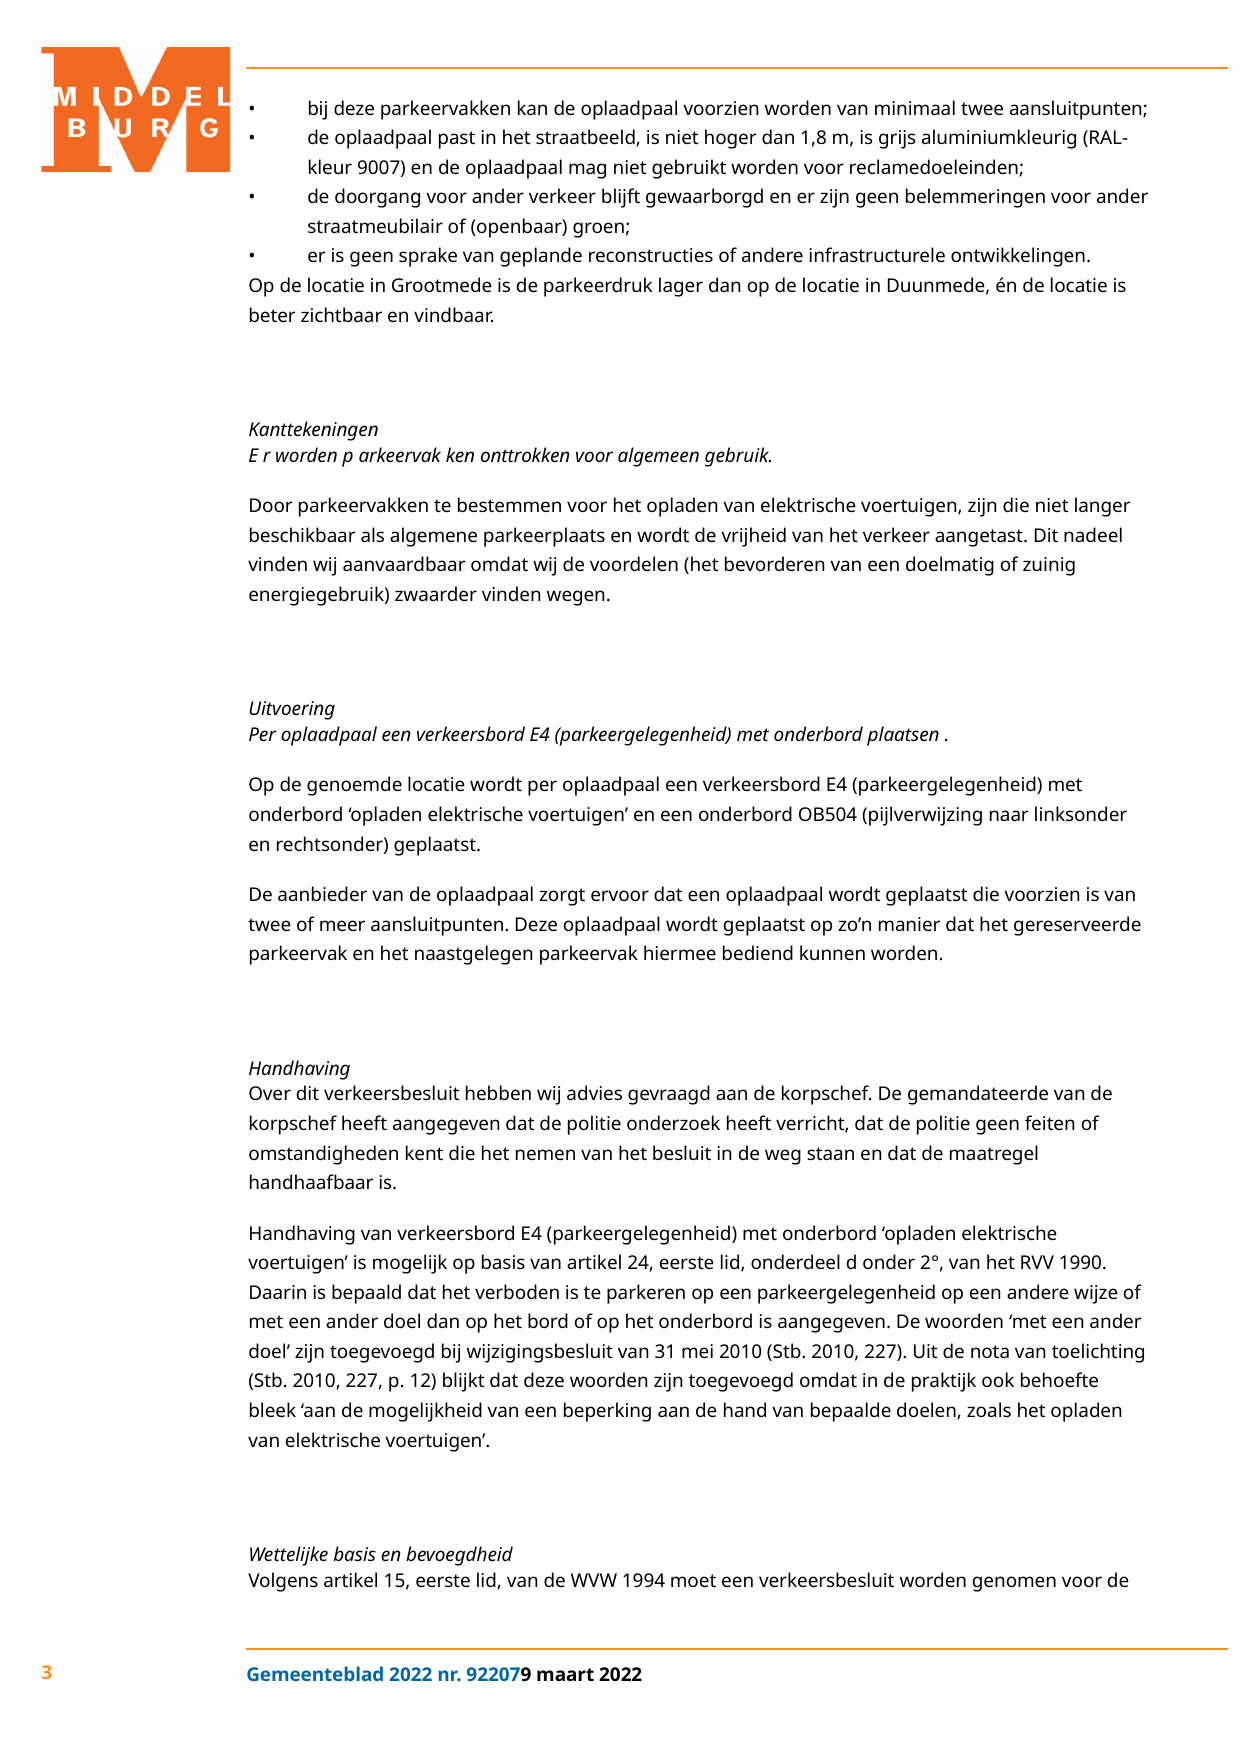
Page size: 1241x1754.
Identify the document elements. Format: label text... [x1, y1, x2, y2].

text Op de locatie in Grootmede is de parkeerdruk lager dan op de locatie in Duunmede, én de locatie is beter zichtbaar en vindbaar. [248, 272, 1152, 328]
text E r worden p arkeervak ken onttrokken voor algemeen gebruik. [248, 442, 1152, 468]
list bij deze parkeervakken kan de oplaadpaal voorzien worden van minimaal twee aansluitpunten; [248, 95, 1152, 121]
list de doorgang voor ander verkeer blijft gewaarborgd en er zijn geen belemmeringen voor ander straatmeubilair of (openbaar) groen; [248, 183, 1152, 239]
text Door parkeervakken te bestemmen voor het opladen van elektrische voertuigen, zijn die niet langer beschikbaar als algemene parkeerplaats en wordt de vrijheid van het verkeer aangetast. Dit nadeel vinden wij aanvaardbaar omdat wij de voordelen (het bevorderen van een doelmatig of zuinig energiegebruik) zwaarder vinden wegen. [248, 492, 1152, 607]
text De aanbieder van de oplaadpaal zorgt ervoor dat een oplaadpaal wordt geplaatst die voorzien is van twee of meer aansluitpunten. Deze oplaadpaal wordt geplaatst op zo’n manier dat het gereserveerde parkeervak en het naastgelegen parkeervak hiermee bediend kunnen worden. [248, 881, 1152, 966]
text Volgens artikel 15, eerste lid, van de WVW 1994 moet een verkeersbesluit worden genomen voor de [248, 1567, 1152, 1593]
text Over dit verkeersbesluit hebben wij advies gevraagd aan de korpschef. De gemandateerde van de korpschef heeft aangegeven dat de politie onderzoek heeft verricht, dat de politie geen feiten of omstandigheden kent die het nemen van het besluit in de weg staan en dat de maatregel handhaafbaar is. [248, 1081, 1152, 1195]
text Uitvoering [248, 696, 1152, 721]
list de oplaadpaal past in het straatbeeld, is niet hoger dan 1,8 m, is grijs aluminiumkleurig (RAL-kleur 9007) en de oplaadpaal mag niet gebruikt worden voor reclamedoeleinden; [248, 124, 1152, 180]
text Per oplaadpaal een verkeersbord E4 (parkeergelegenheid) met onderbord plaatsen . [248, 721, 1152, 747]
text Kanttekeningen [248, 416, 1152, 442]
text Wettelijke basis en bevoegdheid [248, 1541, 1152, 1567]
list er is geen sprake van geplande reconstructies of andere infrastructurele ontwikkelingen. [248, 243, 1152, 268]
text Op de genoemde locatie wordt per oplaadpaal een verkeersbord E4 (parkeergelegenheid) met onderbord ‘opladen elektrische voertuigen’ en een onderbord OB504 (pijlverwijzing naar linksonder en rechtsonder) geplaatst. [248, 772, 1152, 857]
text Handhaving van verkeersbord E4 (parkeergelegenheid) met onderbord ‘opladen elektrische voertuigen’ is mogelijk op basis van artikel 24, eerste lid, onderdeel d onder 2°, van het RVV 1990. Daarin is bepaald dat het verboden is te parkeren op een parkeergelegenheid op een andere wijze of met een ander doel dan op het bord of op het onderbord is aangegeven. De woorden ‘met een ander doel’ zijn toegevoegd bij wijzigingsbesluit van 31 mei 2010 (Stb. 2010, 227). Uit de nota van toelichting (Stb. 2010, 227, p. 12) blijkt dat deze woorden zijn toegevoegd omdat in de praktijk ook behoefte bleek ‘aan de mogelijkheid van een beperking aan de hand van bepaalde doelen, zoals het opladen van elektrische voertuigen’. [248, 1220, 1152, 1452]
text Handhaving [248, 1055, 1152, 1081]
picture [41, 47, 231, 172]
